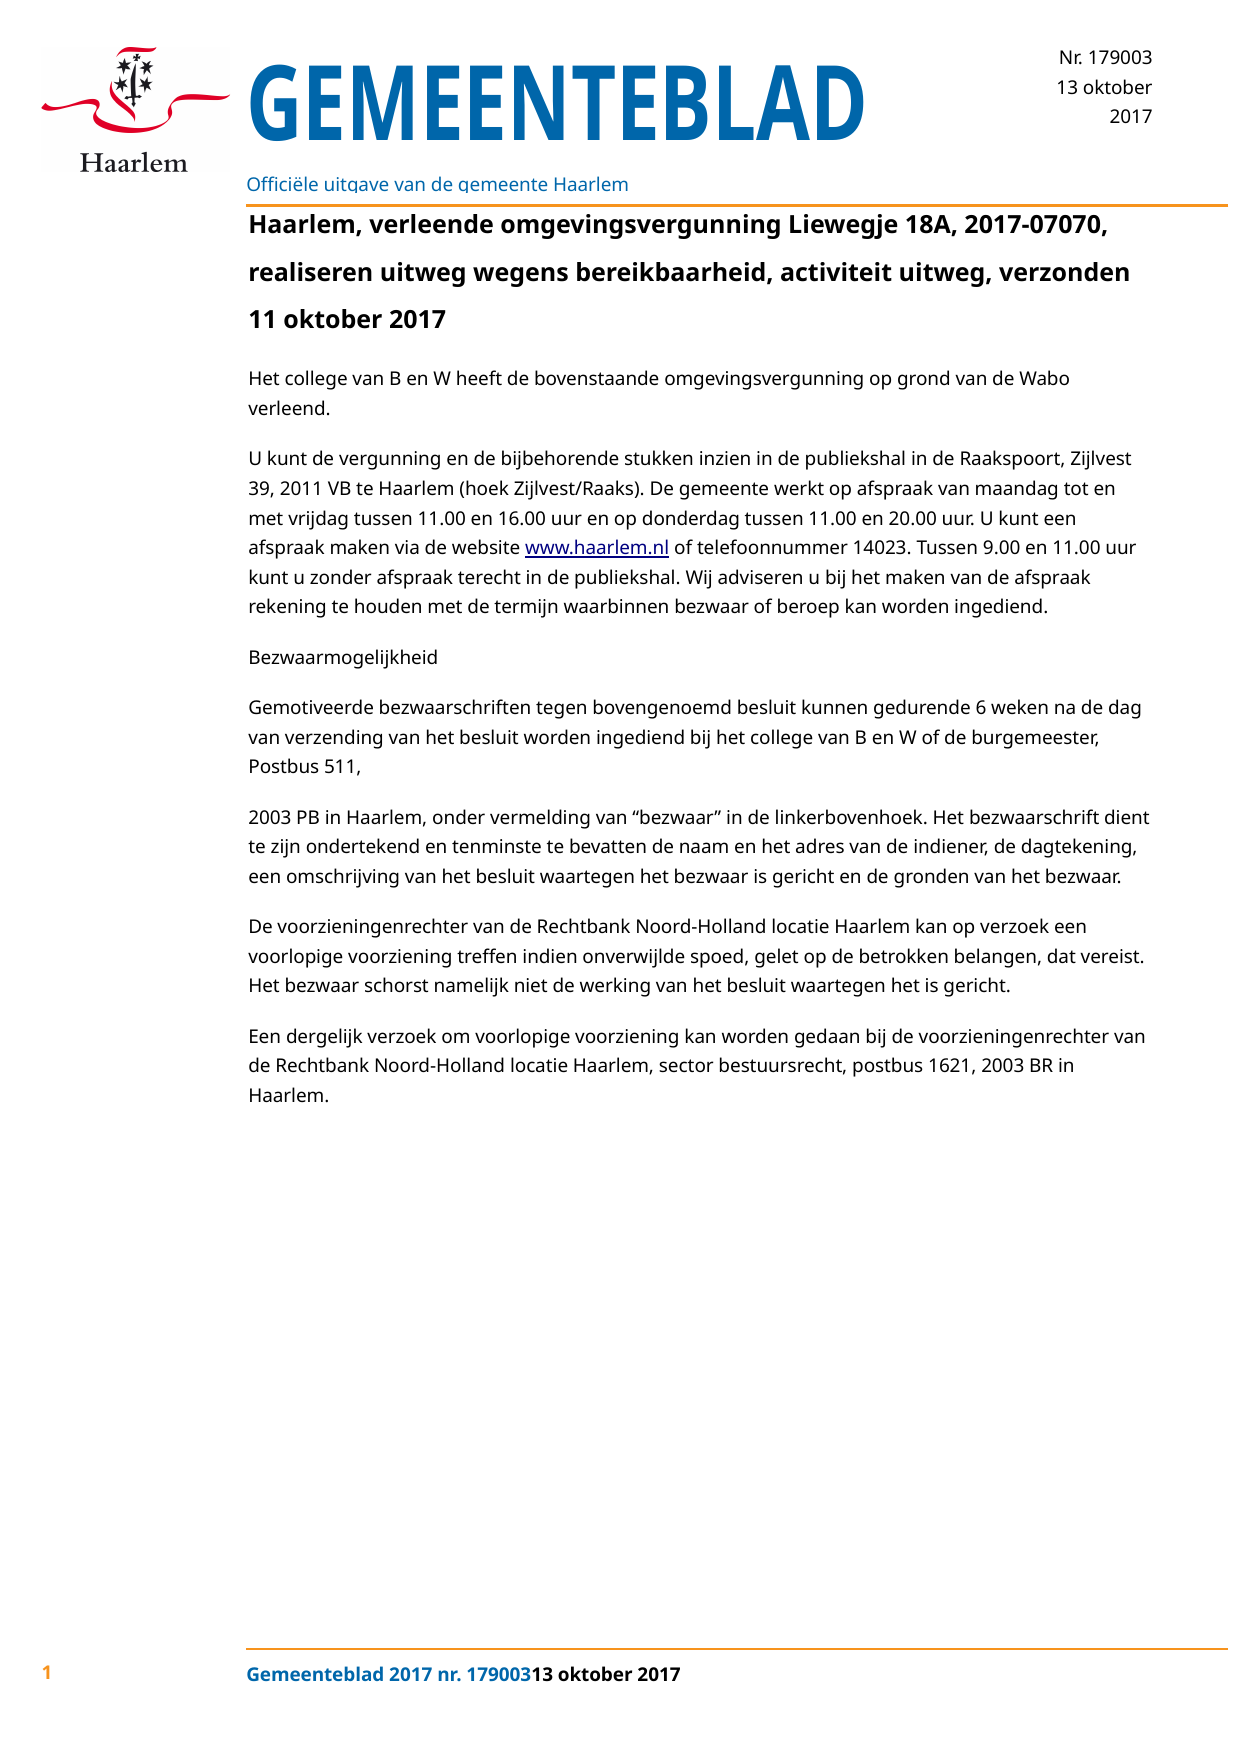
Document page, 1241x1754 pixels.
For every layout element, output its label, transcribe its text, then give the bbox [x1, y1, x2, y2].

text Een dergelijk verzoek om voorlopige voorziening kan worden gedaan bij de voorzieningenrechter van de Rechtbank Noord-Holland locatie Haarlem, sector bestuursrecht, postbus 1621, 2003 BR in Haarlem. [248, 1023, 1152, 1108]
text Het college van B en W heeft de bovenstaande omgevingsvergunning op grond van de Wabo verleend. [248, 366, 1152, 421]
text Gemotiveerde bezwaarschriften tegen bovengenoemd besluit kunnen gedurende 6 weken na de dag van verzending van het besluit worden ingediend bij het college van B en W of de burgemeester, Postbus 511, [248, 694, 1152, 779]
text U kunt de vergunning en de bijbehorende stukken inzien in de publiekshal in de Raakspoort, Zijlvest 39, 2011 VB te Haarlem (hoek Zijlvest/Raaks). De gemeente werkt op afspraak van maandag tot en met vrijdag tussen 11.00 en 16.00 uur en op donderdag tussen 11.00 en 20.00 uur. U kunt een afspraak maken via de website www.haarlem.nl of telefoonnummer 14023. Tussen 9.00 en 11.00 uur kunt u zonder afspraak terecht in de publiekshal. Wij adviseren u bij het maken van de afspraak rekening te houden met de termijn waarbinnen bezwaar of beroep kan worden ingediend. [248, 446, 1152, 619]
text Haarlem, verleende omgevingsvergunning Liewegje 18A, 2017-07070, realiseren uitweg wegens bereikbaarheid, activiteit uitweg, verzonden 11 oktober 2017 [248, 207, 1152, 336]
picture [41, 47, 231, 172]
text De voorzieningenrechter van de Rechtbank Noord-Holland locatie Haarlem kan op verzoek een voorlopige voorziening treffen indien onverwijlde spoed, gelet op de betrokken belangen, dat vereist. Het bezwaar schorst namelijk niet de werking van het besluit waartegen het is gericht. [248, 913, 1152, 998]
text Bezwaarmogelijkheid [248, 644, 1152, 669]
text 2003 PB in Haarlem, onder vermelding van “bezwaar” in de linkerbovenhoek. Het bezwaarschrift dient te zijn ondertekend en tenminste te bevatten de naam en het adres van de indiener, de dagtekening, een omschrijving van het besluit waartegen het bezwaar is gericht en de gronden van het bezwaar. [248, 804, 1152, 889]
